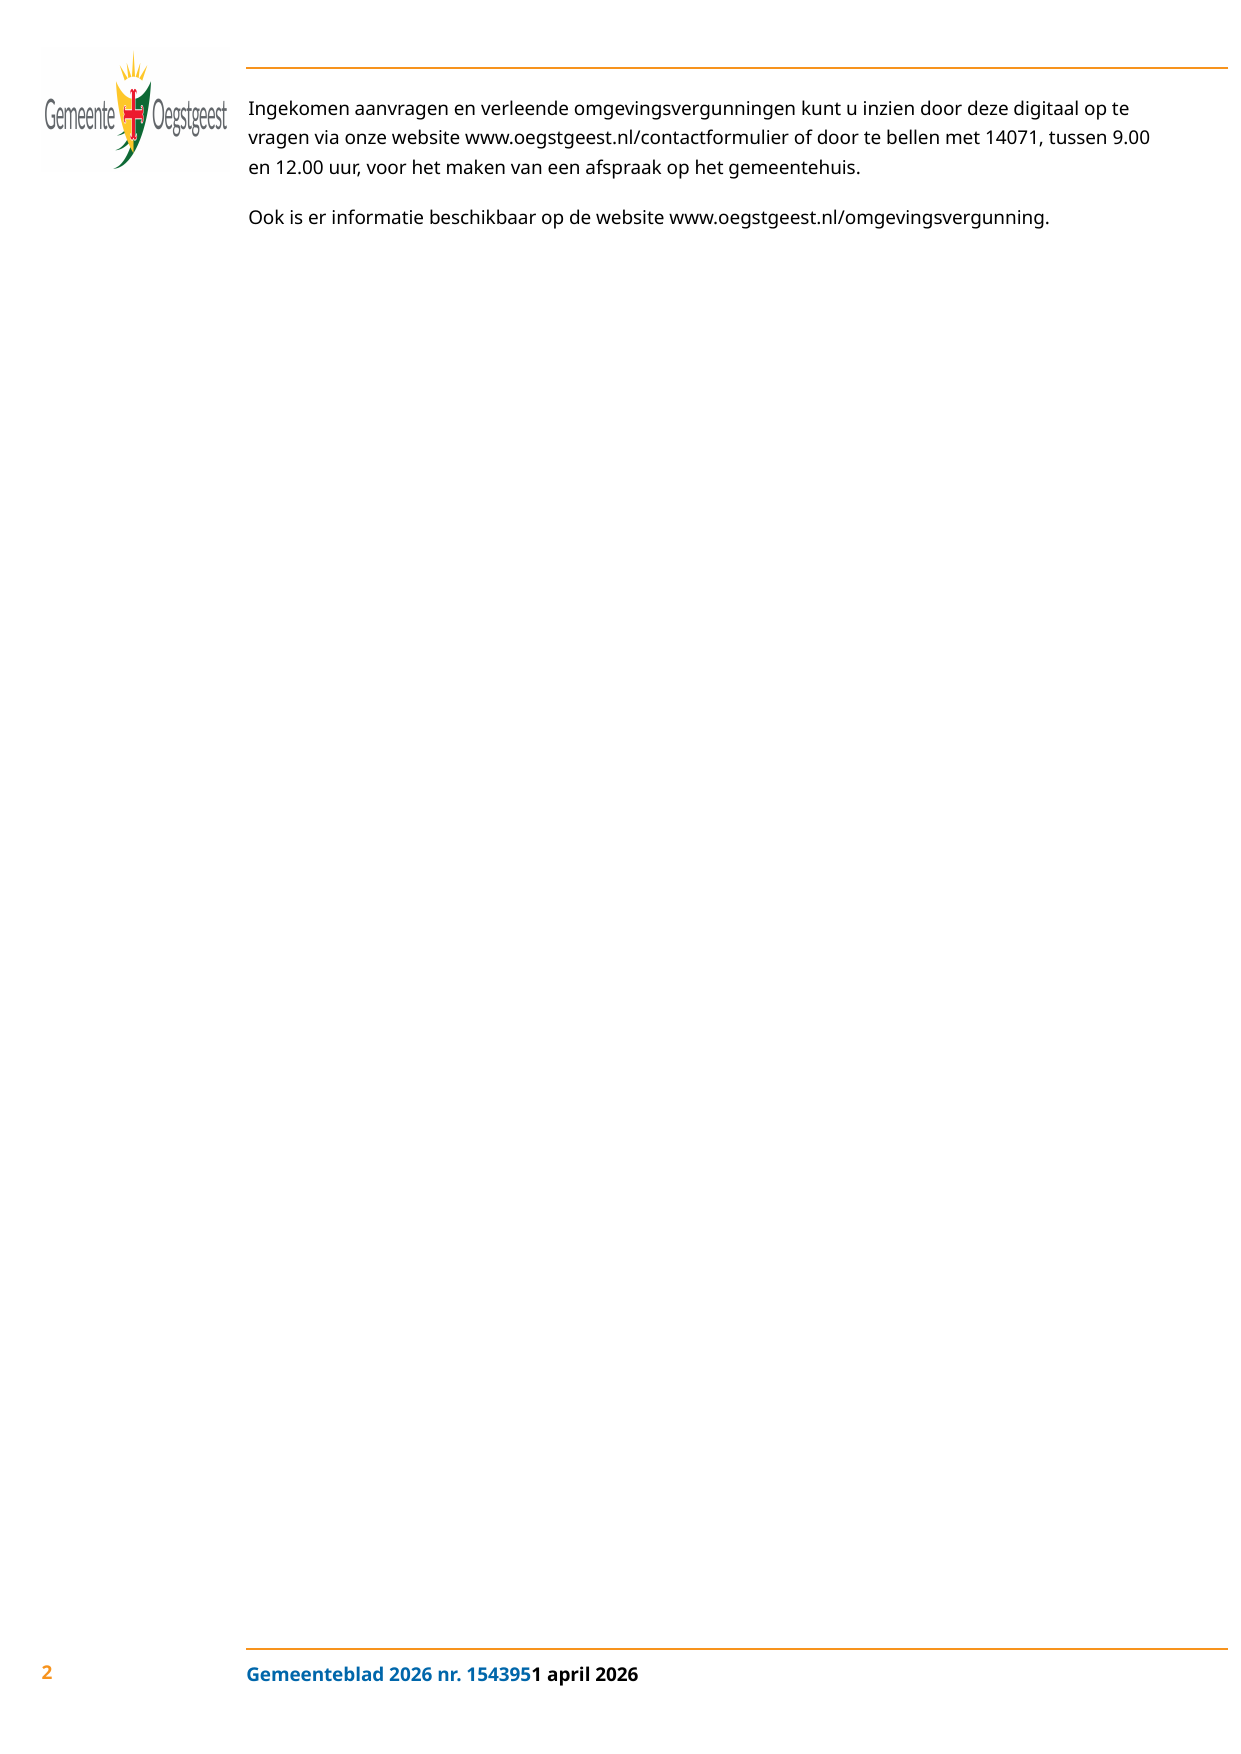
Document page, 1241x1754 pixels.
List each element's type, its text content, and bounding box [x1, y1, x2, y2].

text Ingekomen aanvragen en verleende omgevingsvergunningen kunt u inzien door deze digitaal op te vragen via onze website www.oegstgeest.nl/contactformulier of door te bellen met 14071, tussen 9.00 en 12.00 uur, voor het maken van een afspraak op het gemeentehuis. [248, 95, 1152, 180]
text Ook is er informatie beschikbaar op de website www.oegstgeest.nl/omgevingsvergunning. [248, 204, 1152, 230]
picture [41, 47, 231, 172]
